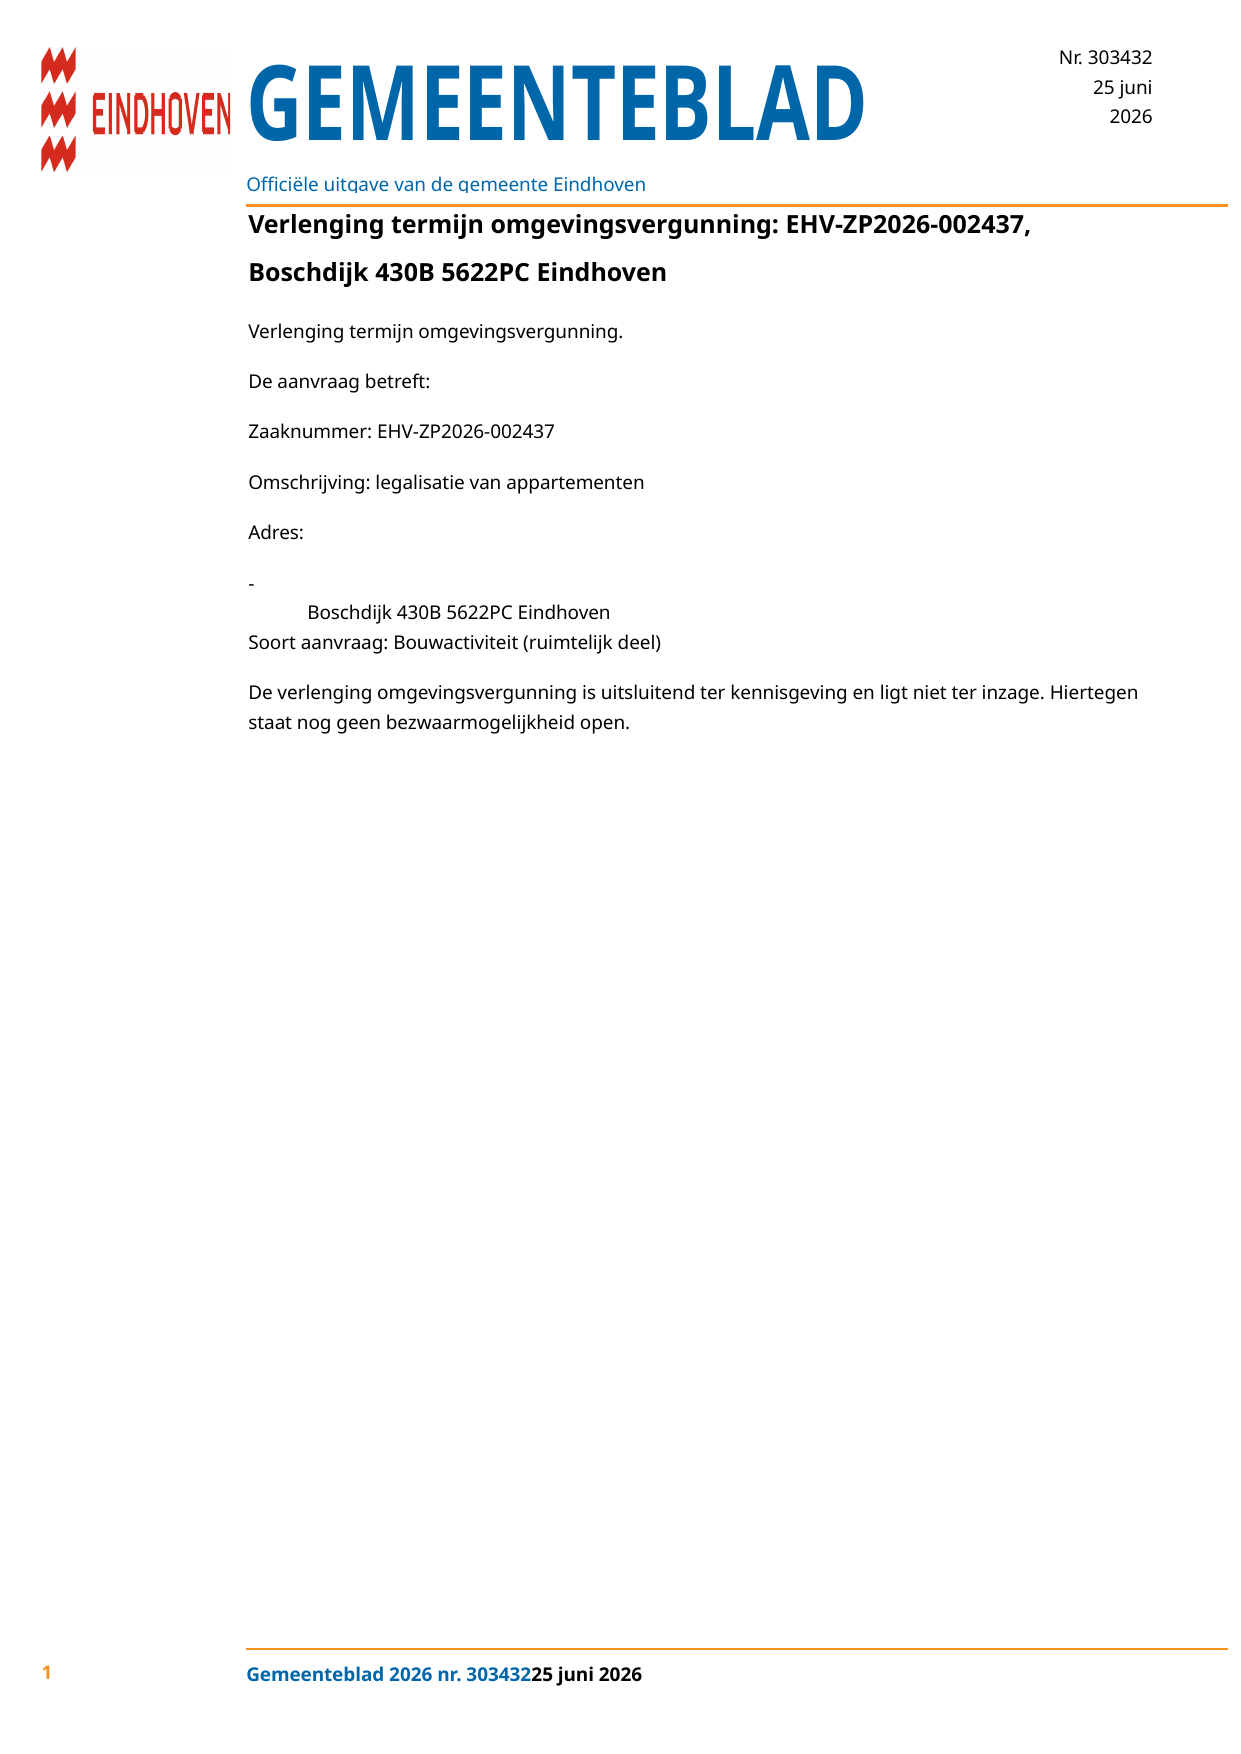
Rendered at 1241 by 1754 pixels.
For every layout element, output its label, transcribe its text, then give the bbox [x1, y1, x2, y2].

text Adres: [248, 519, 1152, 545]
text Verlenging termijn omgevingsvergunning. [248, 318, 1152, 344]
text Soort aanvraag: Bouwactiviteit (ruimtelijk deel) [248, 629, 1152, 655]
picture [41, 47, 231, 172]
text Omschrijving: legalisatie van appartementen [248, 469, 1152, 495]
text Zaaknummer: EHV-ZP2026-002437 [248, 419, 1152, 444]
text De aanvraag betreft: [248, 368, 1152, 394]
text Verlenging termijn omgevingsvergunning: EHV-ZP2026-002437, Boschdijk 430B 5622PC Eindhoven [248, 207, 1152, 288]
list Boschdijk 430B 5622PC Eindhoven [248, 599, 1152, 625]
text De verlenging omgevingsvergunning is uitsluitend ter kennisgeving en ligt niet ter inzage. Hiertegen staat nog geen bezwaarmogelijkheid open. [248, 679, 1152, 735]
